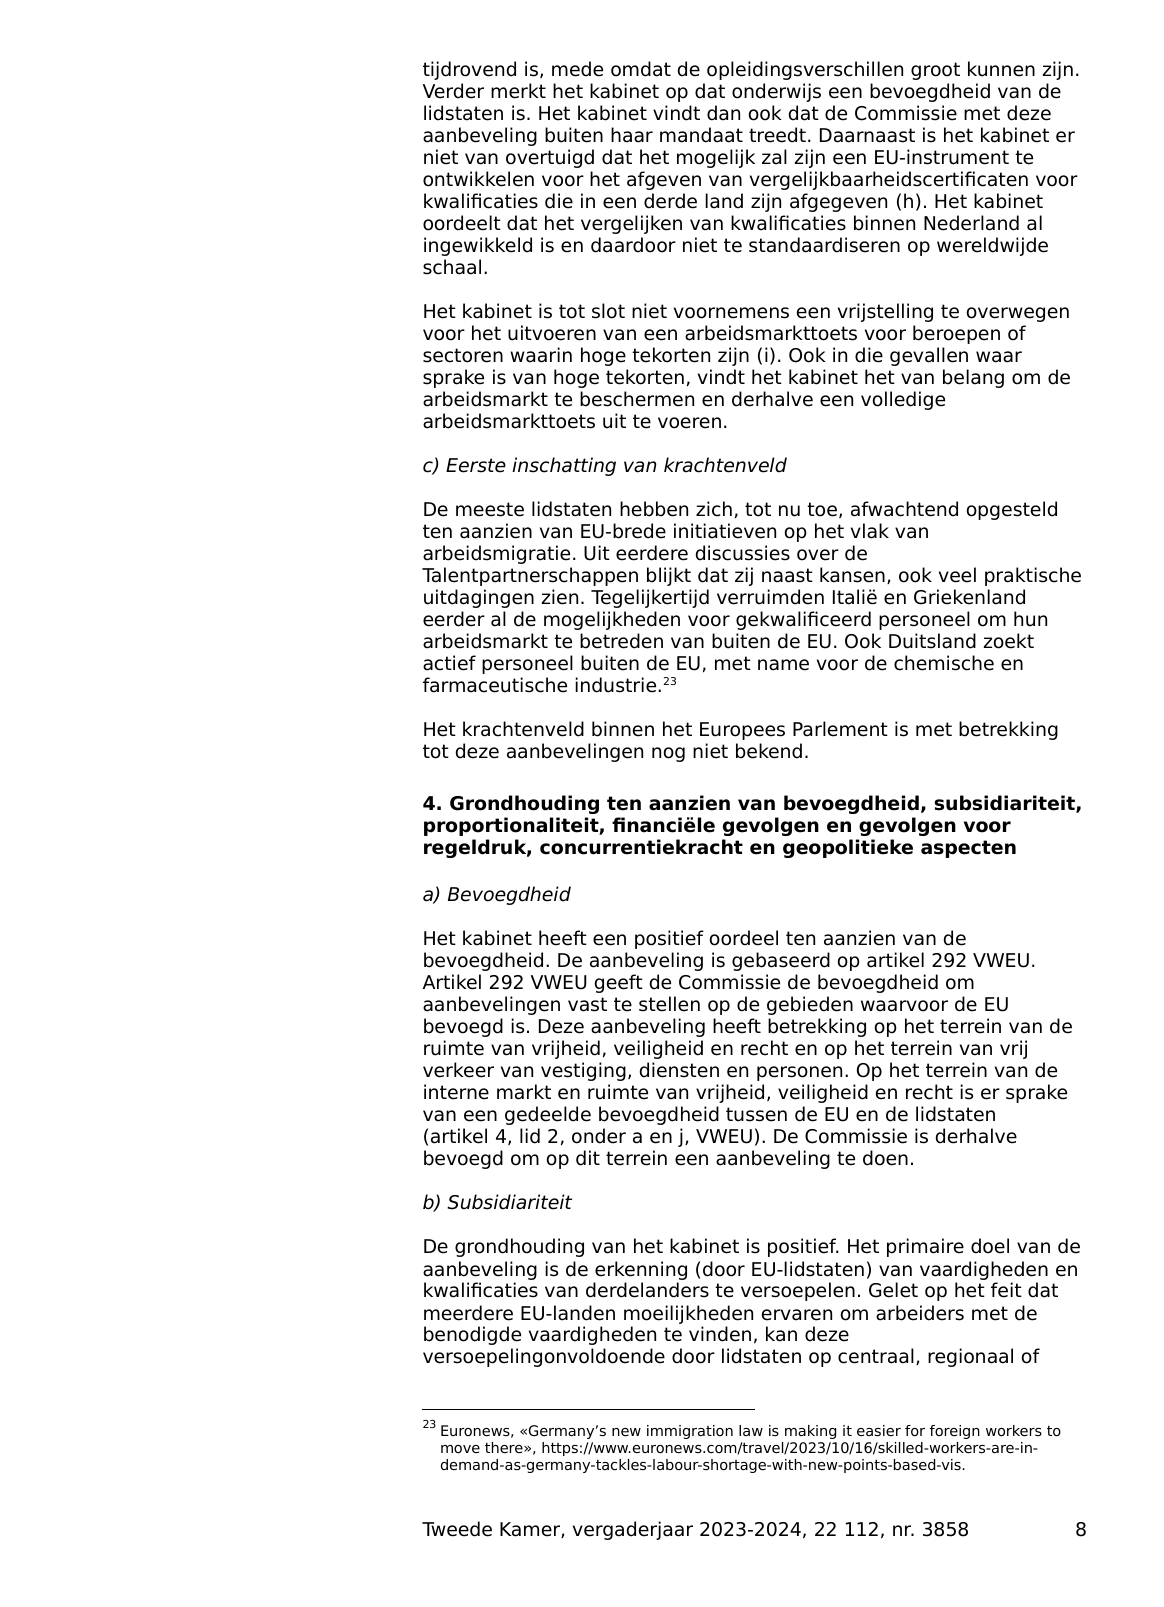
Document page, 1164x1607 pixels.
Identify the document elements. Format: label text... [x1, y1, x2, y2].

text tijdrovend is, mede omdat de opleidingsverschillen groot kunnen zijn. Verder merkt het kabinet op dat onderwijs een bevoegdheid van de lidstaten is. Het kabinet vindt dan ook dat de Commissie met deze aanbeveling buiten haar mandaat treedt. Daarnaast is het kabinet er niet van overtuigd dat het mogelijk zal zijn een EU-instrument te ontwikkelen voor het afgeven van vergelijkbaarheidscertificaten voor kwalificaties die in een derde land zijn afgegeven (h). Het kabinet oordeelt dat het vergelijken van kwalificaties binnen Nederland al ingewikkeld is en daardoor niet te standaardiseren op wereldwijde schaal. [422, 59, 1087, 279]
subtitle a) Bevoegdheid [422, 884, 1087, 906]
text De meeste lidstaten hebben zich, tot nu toe, afwachtend opgesteld ten aanzien van EU-brede initiatieven op het vlak van arbeidsmigratie. Uit eerdere discussies over de Talentpartnerschappen blijkt dat zij naast kansen, ook veel praktische uitdagingen zien. Tegelijkertijd verruimden Italië en Griekenland eerder al de mogelijkheden voor gekwalificeerd personeel om hun arbeidsmarkt te betreden van buiten de EU. Ook Duitsland zoekt actief personeel buiten de EU, met name voor de chemische en farmaceutische industrie. [422, 499, 1087, 697]
subtitle 4. Grondhouding ten aanzien van bevoegdheid, subsidiariteit, proportionaliteit, financiële gevolgen en gevolgen voor regeldruk, concurrentiekracht en geopolitieke aspecten [422, 793, 1087, 859]
text De grondhouding van het kabinet is positief. Het primaire doel van de aanbeveling is de erkenning (door EU-lidstaten) van vaardigheden en kwalificaties van derdelanders te versoepelen. Gelet op het feit dat meerdere EU-landen moeilijkheden ervaren om arbeiders met de benodigde vaardigheden te vinden, kan deze versoepelingonvoldoende door lidstaten op centraal, regionaal of [422, 1236, 1087, 1368]
text Het krachtenveld binnen het Europees Parlement is met betrekking tot deze aanbevelingen nog niet bekend. [422, 719, 1087, 763]
text Euronews, «Germany’s new immigration law is making it easier for foreign workers to move there», https://www.euronews.com/travel/2023/10/16/skilled-workers-are-in-demand-as-germany-tackles-labour-shortage-with-new-points-based-vis. [422, 1418, 1087, 1474]
text Het kabinet is tot slot niet voornemens een vrijstelling te overwegen voor het uitvoeren van een arbeidsmarkttoets voor beroepen of sectoren waarin hoge tekorten zijn (i). Ook in die gevallen waar sprake is van hoge tekorten, vindt het kabinet het van belang om de arbeidsmarkt te beschermen en derhalve een volledige arbeidsmarkttoets uit te voeren. [422, 301, 1087, 433]
subtitle c) Eerste inschatting van krachtenveld [422, 455, 1087, 477]
text Het kabinet heeft een positief oordeel ten aanzien van de bevoegdheid. De aanbeveling is gebaseerd op artikel 292 VWEU. Artikel 292 VWEU geeft de Commissie de bevoegdheid om aanbevelingen vast te stellen op de gebieden waarvoor de EU bevoegd is. Deze aanbeveling heeft betrekking op het terrein van de ruimte van vrijheid, veiligheid en recht en op het terrein van vrij verkeer van vestiging, diensten en personen. Op het terrein van de interne markt en ruimte van vrijheid, veiligheid en recht is er sprake van een gedeelde bevoegdheid tussen de EU en de lidstaten (artikel 4, lid 2, onder a en j, VWEU). De Commissie is derhalve bevoegd om op dit terrein een aanbeveling te doen. [422, 928, 1087, 1170]
subtitle b) Subsidiariteit [422, 1192, 1087, 1214]
